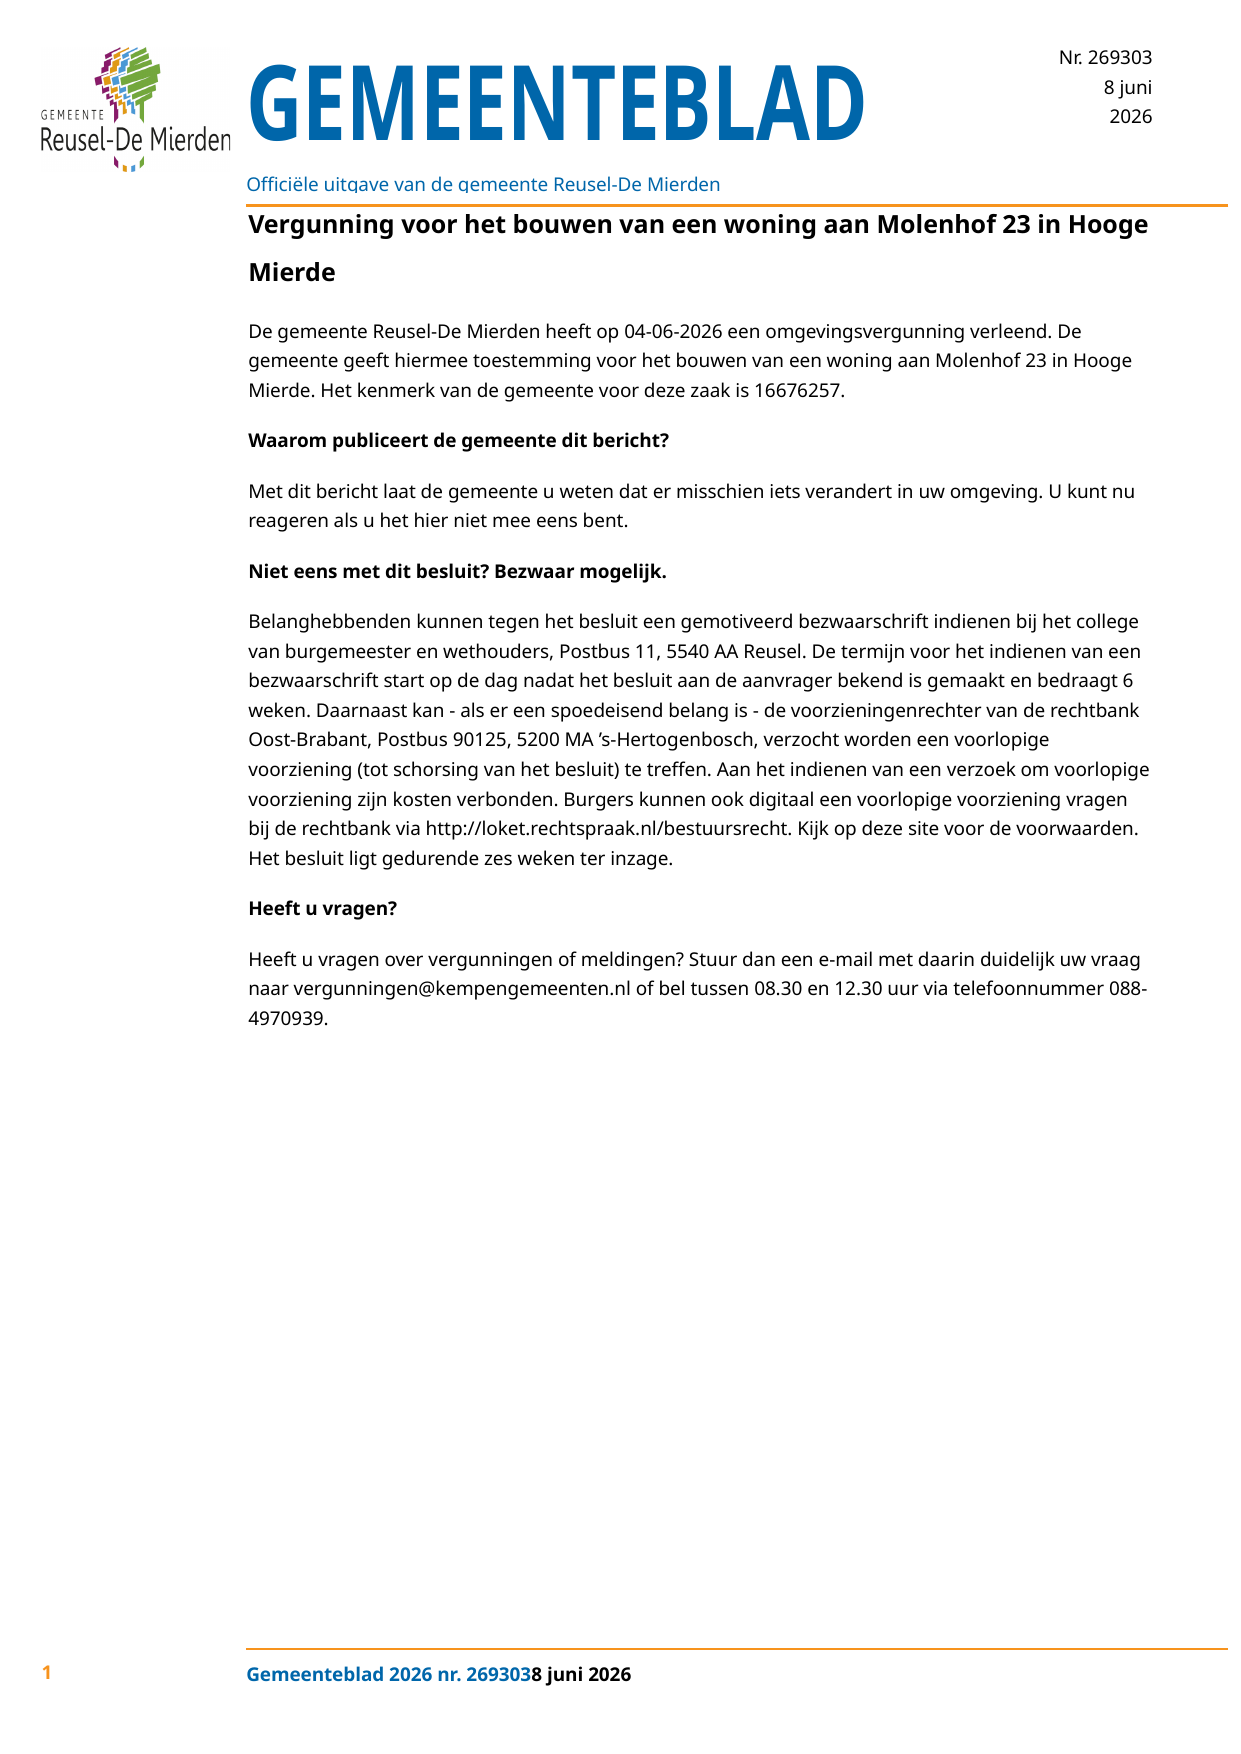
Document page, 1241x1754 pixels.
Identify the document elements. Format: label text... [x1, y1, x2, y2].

text Waarom publiceert de gemeente dit bericht? [248, 427, 1152, 453]
text Belanghebbenden kunnen tegen het besluit een gemotiveerd bezwaarschrift indienen bij het college van burgemeester en wethouders, Postbus 11, 5540 AA Reusel. De termijn voor het indienen van een bezwaarschrift start op de dag nadat het besluit aan de aanvrager bekend is gemaakt en bedraagt 6 weken. Daarnaast kan - als er een spoedeisend belang is - de voorzieningenrechter van de rechtbank Oost-Brabant, Postbus 90125, 5200 MA ’s-Hertogenbosch, verzocht worden een voorlopige voorziening (tot schorsing van het besluit) te treffen. Aan het indienen van een verzoek om voorlopige voorziening zijn kosten verbonden. Burgers kunnen ook digitaal een voorlopige voorziening vragen bij de rechtbank via http://loket.rechtspraak.nl/bestuursrecht. Kijk op deze site voor de voorwaarden. Het besluit ligt gedurende zes weken ter inzage. [248, 608, 1152, 871]
text Met dit bericht laat de gemeente u weten dat er misschien iets verandert in uw omgeving. U kunt nu reageren als u het hier niet mee eens bent. [248, 478, 1152, 533]
text Niet eens met dit besluit? Bezwaar mogelijk. [248, 558, 1152, 584]
picture [41, 47, 231, 172]
text Heeft u vragen over vergunningen of meldingen? Stuur dan een e-mail met daarin duidelijk uw vraag naar vergunningen@kempengemeenten.nl of bel tussen 08.30 en 12.30 uur via telefoonnummer 088-4970939. [248, 946, 1152, 1031]
text De gemeente Reusel-De Mierden heeft op 04-06-2026 een omgevingsvergunning verleend. De gemeente geeft hiermee toestemming voor het bouwen van een woning aan Molenhof 23 in Hooge Mierde. Het kenmerk van de gemeente voor deze zaak is 16676257. [248, 318, 1152, 403]
text Heeft u vragen? [248, 895, 1152, 921]
text Vergunning voor het bouwen van een woning aan Molenhof 23 in Hooge Mierde [248, 207, 1152, 288]
